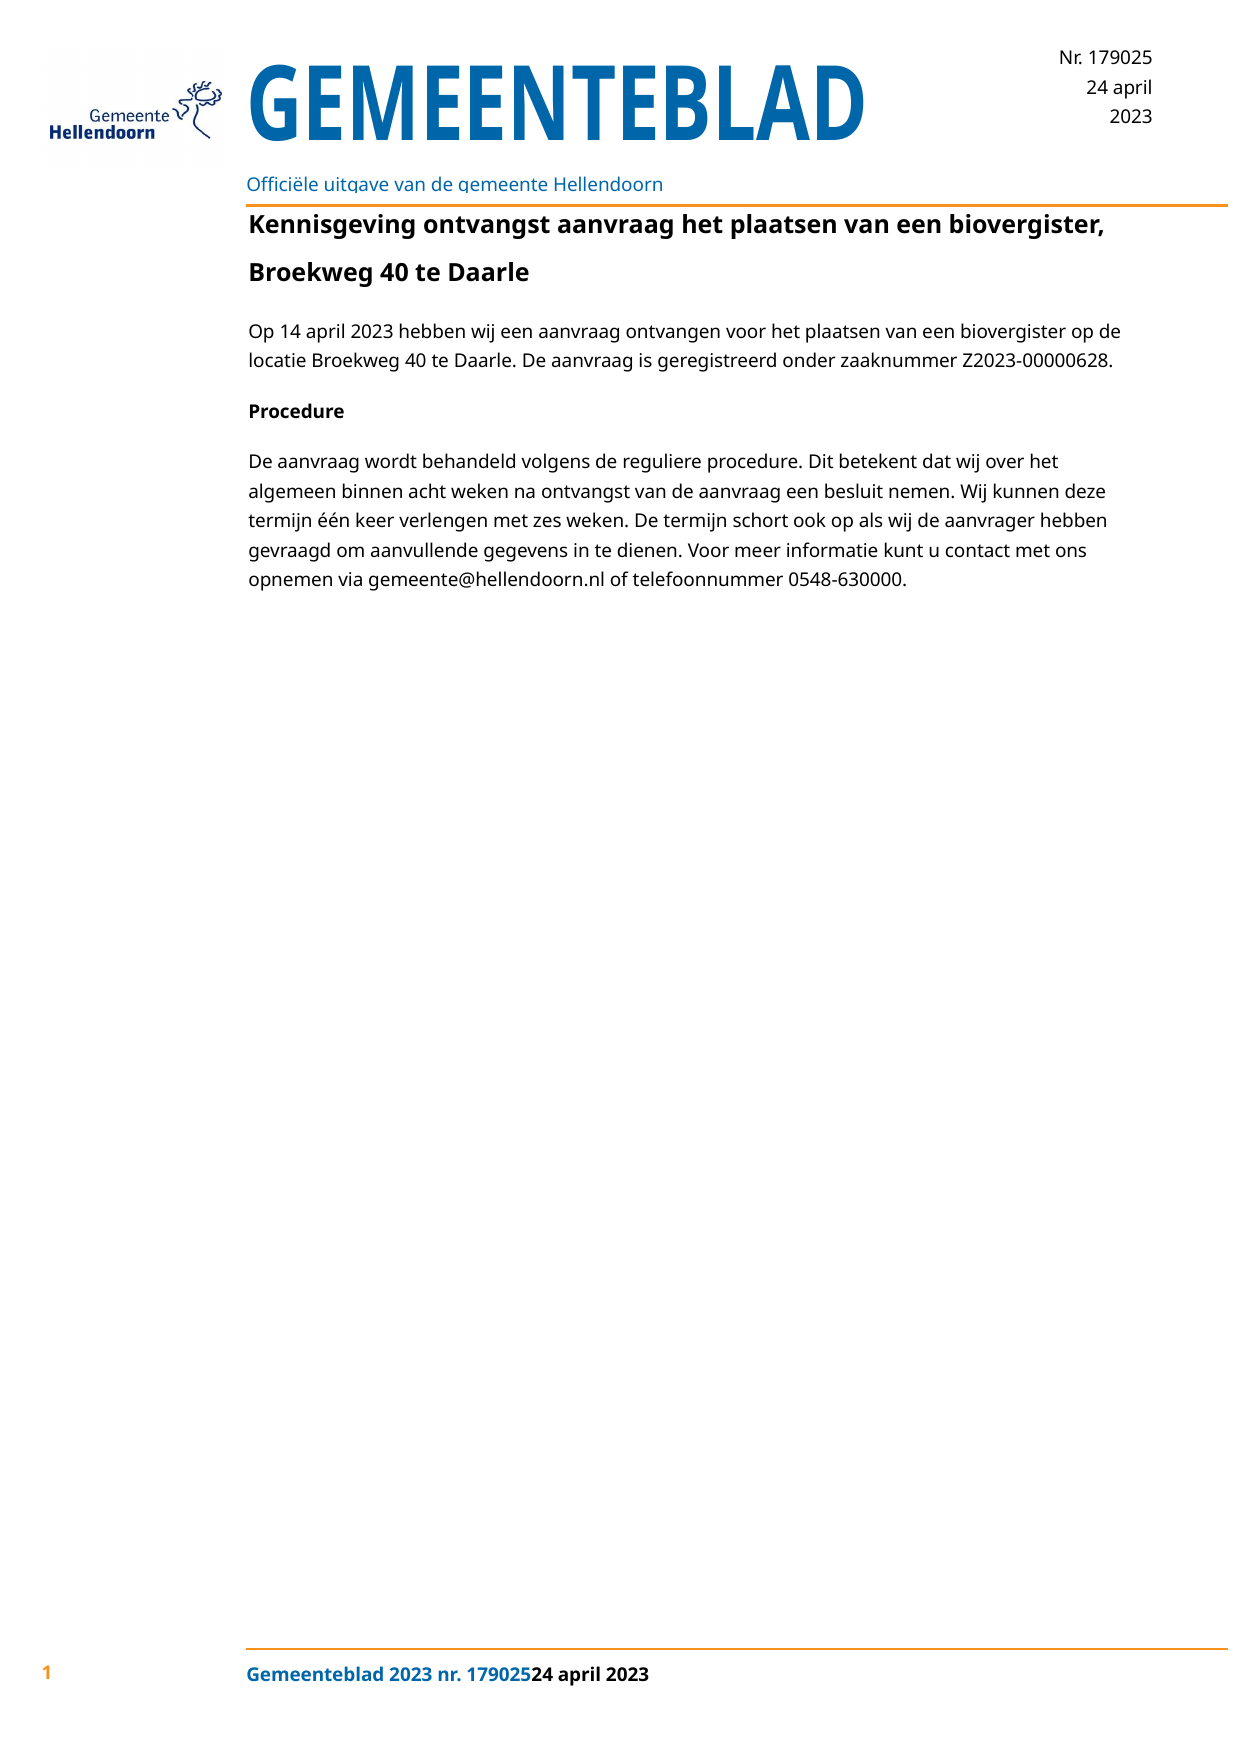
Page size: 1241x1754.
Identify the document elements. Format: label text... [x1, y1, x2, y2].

text Kennisgeving ontvangst aanvraag het plaatsen van een biovergister, Broekweg 40 te Daarle [248, 207, 1152, 288]
text De aanvraag wordt behandeld volgens de reguliere procedure. Dit betekent dat wij over het algemeen binnen acht weken na ontvangst van de aanvraag een besluit nemen. Wij kunnen deze termijn één keer verlengen met zes weken. De termijn schort ook op als wij de aanvrager hebben gevraagd om aanvullende gegevens in te dienen. Voor meer informatie kunt u contact met ons opnemen via gemeente@hellendoorn.nl of telefoonnummer 0548-630000. [248, 448, 1152, 592]
text Procedure [248, 398, 1152, 424]
picture [41, 47, 231, 172]
text Op 14 april 2023 hebben wij een aanvraag ontvangen voor het plaatsen van een biovergister op de locatie Broekweg 40 te Daarle. De aanvraag is geregistreerd onder zaaknummer Z2023-00000628. [248, 318, 1152, 373]
